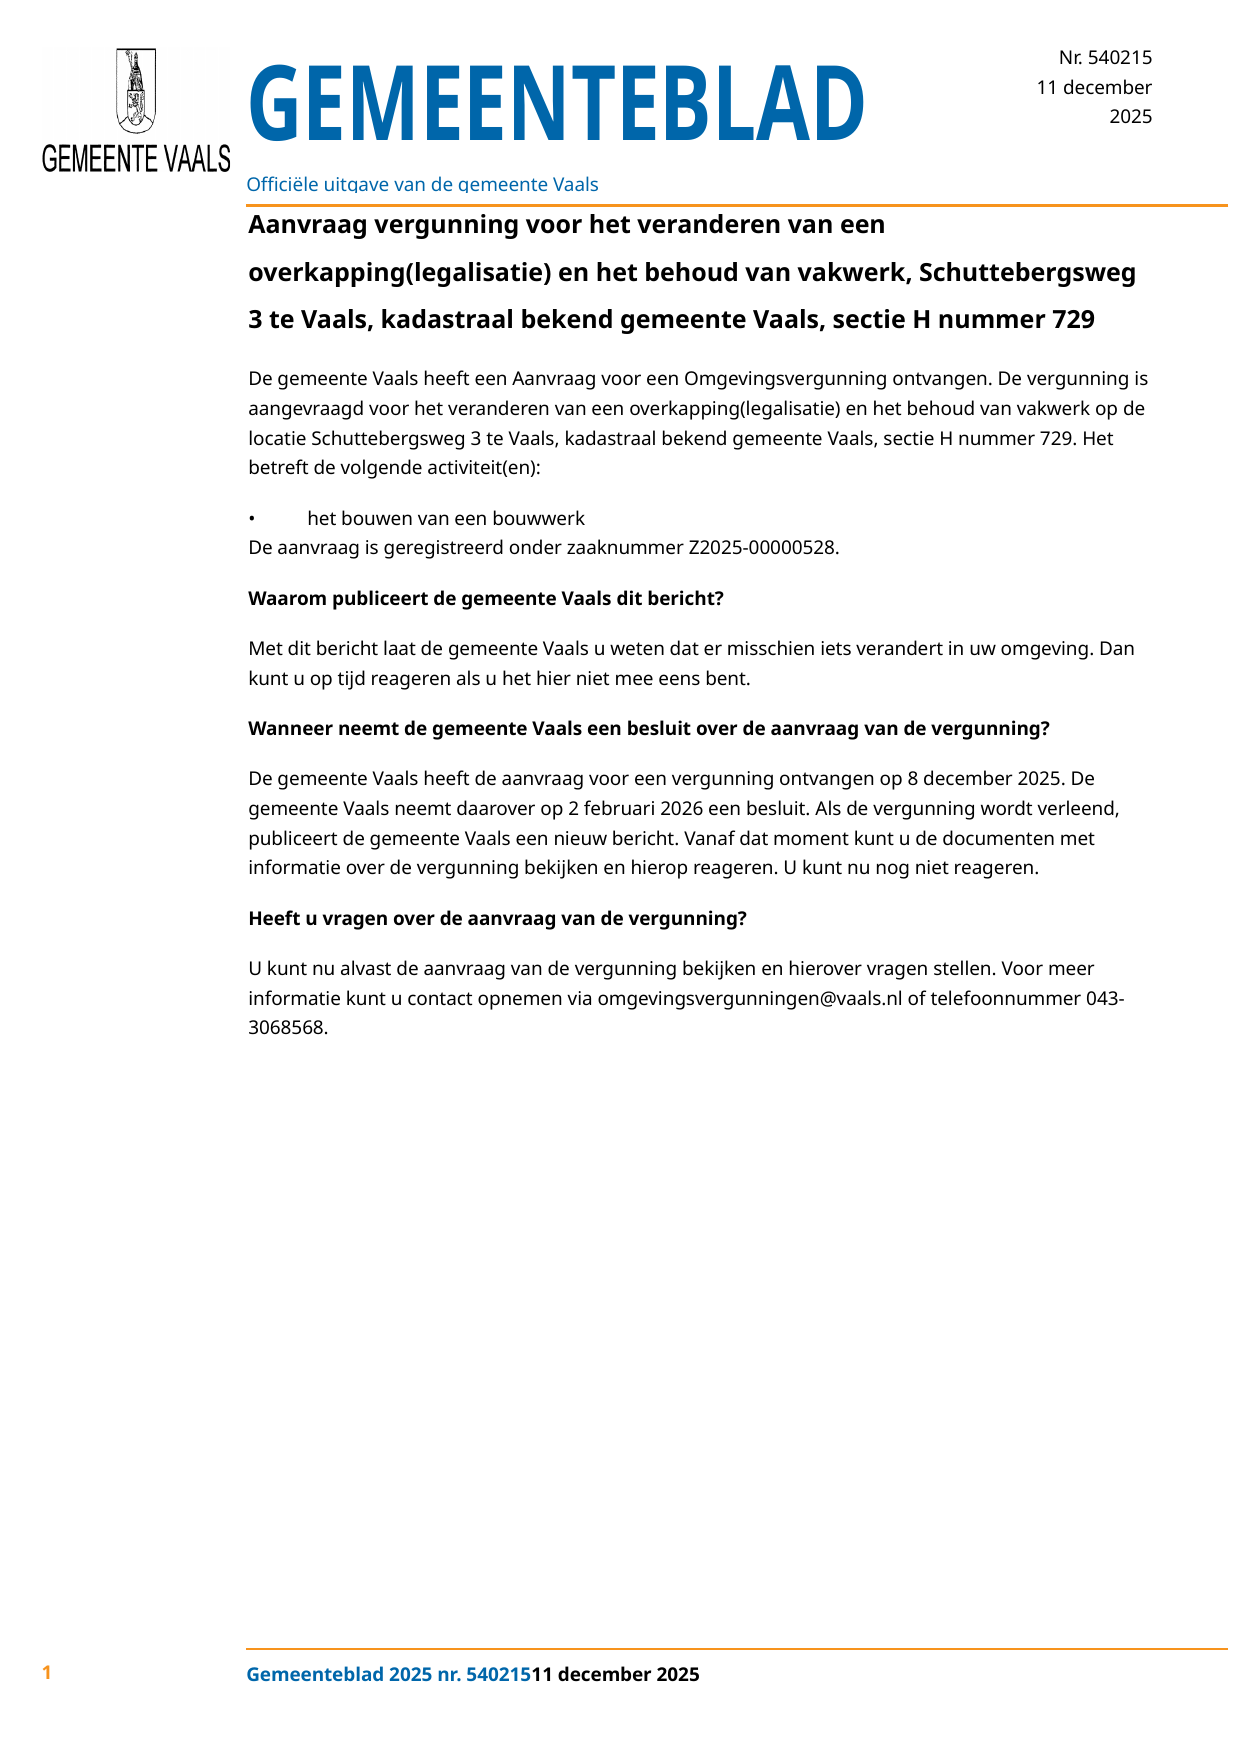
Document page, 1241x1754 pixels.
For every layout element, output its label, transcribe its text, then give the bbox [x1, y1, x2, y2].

picture [41, 47, 231, 172]
text Aanvraag vergunning voor het veranderen van een overkapping(legalisatie) en het behoud van vakwerk, Schuttebergsweg 3 te Vaals, kadastraal bekend gemeente Vaals, sectie H nummer 729 [248, 207, 1152, 336]
text Met dit bericht laat de gemeente Vaals u weten dat er misschien iets verandert in uw omgeving. Dan kunt u op tijd reageren als u het hier niet mee eens bent. [248, 635, 1152, 690]
text U kunt nu alvast de aanvraag van de vergunning bekijken en hierover vragen stellen. Voor meer informatie kunt u contact opnemen via omgevingsvergunningen@vaals.nl of telefoonnummer 043-3068568. [248, 955, 1152, 1040]
text Waarom publiceert de gemeente Vaals dit bericht? [248, 585, 1152, 610]
text De gemeente Vaals heeft de aanvraag voor een vergunning ontvangen op 8 december 2025. De gemeente Vaals neemt daarover op 2 februari 2026 een besluit. Als de vergunning wordt verleend, publiceert de gemeente Vaals een nieuw bericht. Vanaf dat moment kunt u de documenten met informatie over de vergunning bekijken en hierop reageren. U kunt nu nog niet reageren. [248, 766, 1152, 880]
text Heeft u vragen over de aanvraag van de vergunning? [248, 905, 1152, 930]
text De gemeente Vaals heeft een Aanvraag voor een Omgevingsvergunning ontvangen. De vergunning is aangevraagd voor het veranderen van een overkapping(legalisatie) en het behoud van vakwerk op de locatie Schuttebergsweg 3 te Vaals, kadastraal bekend gemeente Vaals, sectie H nummer 729. Het betreft de volgende activiteit(en): [248, 366, 1152, 480]
list het bouwen van een bouwwerk [248, 505, 1152, 530]
text Wanneer neemt de gemeente Vaals een besluit over de aanvraag van de vergunning? [248, 715, 1152, 741]
text De aanvraag is geregistreerd onder zaaknummer Z2025-00000528. [248, 534, 1152, 560]
